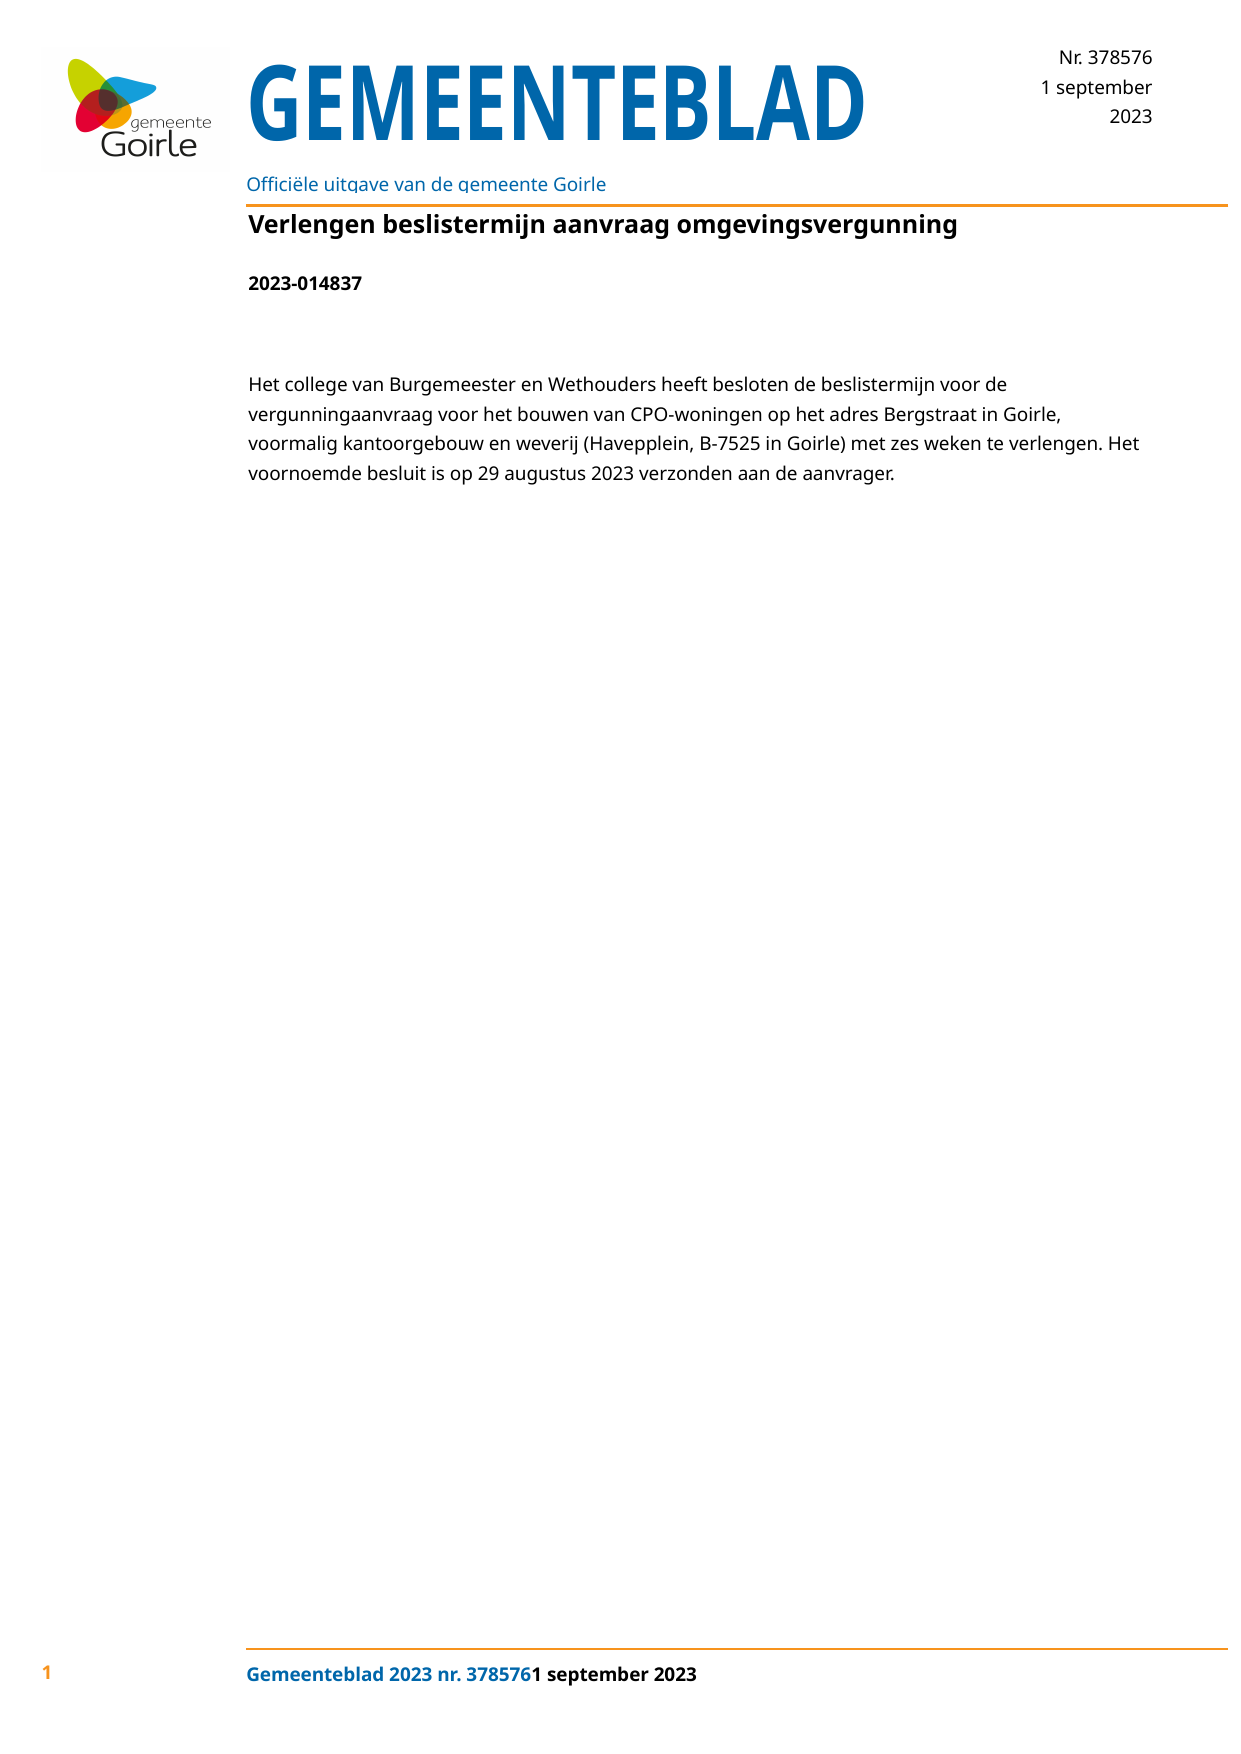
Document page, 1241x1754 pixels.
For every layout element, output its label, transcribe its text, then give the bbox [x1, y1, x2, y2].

text Het college van Burgemeester en Wethouders heeft besloten de beslistermijn voor de vergunningaanvraag voor het bouwen van CPO-woningen op het adres Bergstraat in Goirle, voormalig kantoorgebouw en weverij (Havepplein, B-7525 in Goirle) met zes weken te verlengen. Het voornoemde besluit is op 29 augustus 2023 verzonden aan de aanvrager. [248, 371, 1152, 486]
text Verlengen beslistermijn aanvraag omgevingsvergunning [248, 207, 1152, 241]
picture [41, 47, 231, 172]
text 2023-014837 [248, 270, 1152, 296]
